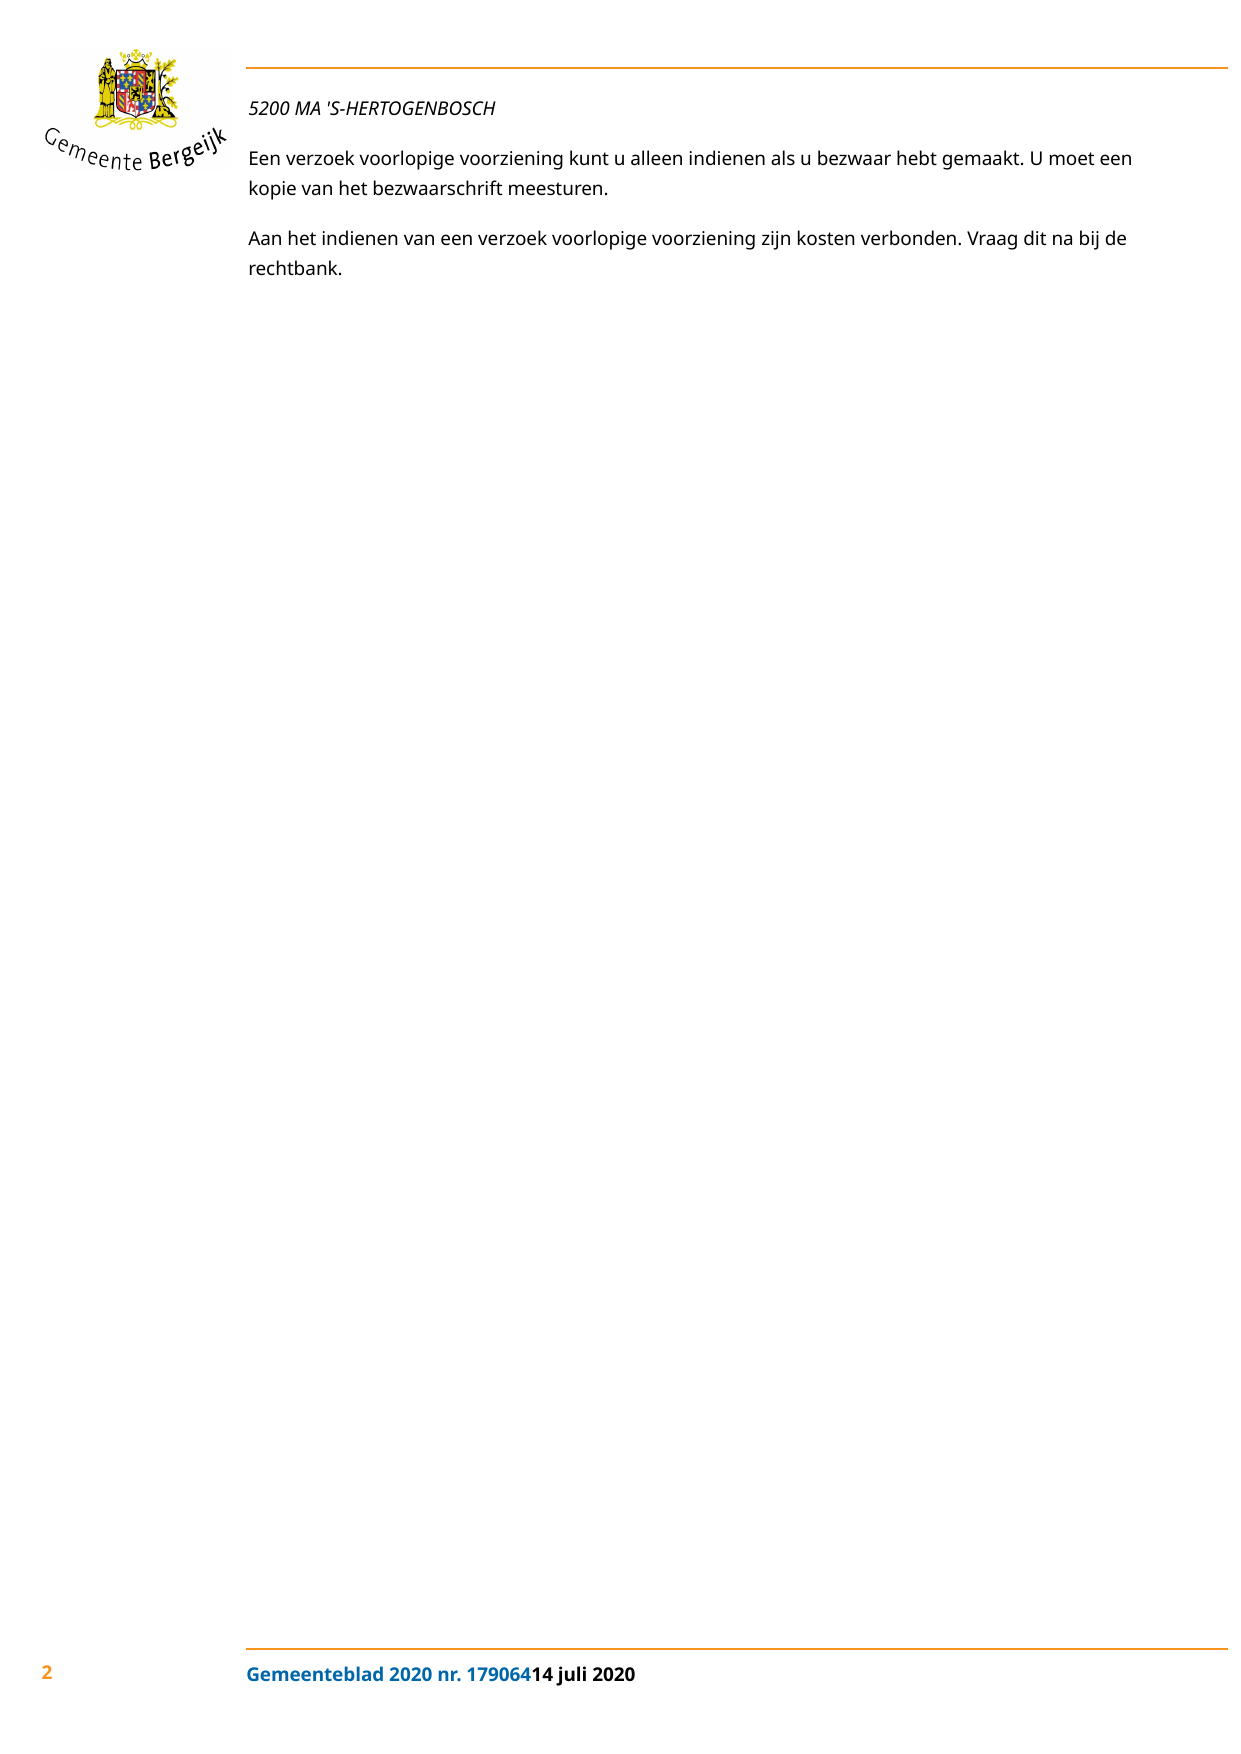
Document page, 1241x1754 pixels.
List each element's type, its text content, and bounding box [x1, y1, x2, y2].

text 5200 MA 'S-HERTOGENBOSCH [248, 95, 1152, 121]
text Een verzoek voorlopige voorziening kunt u alleen indienen als u bezwaar hebt gemaakt. U moet een kopie van het bezwaarschrift meesturen. [248, 145, 1152, 201]
picture [41, 47, 231, 172]
text Aan het indienen van een verzoek voorlopige voorziening zijn kosten verbonden. Vraag dit na bij de rechtbank. [248, 225, 1152, 281]
